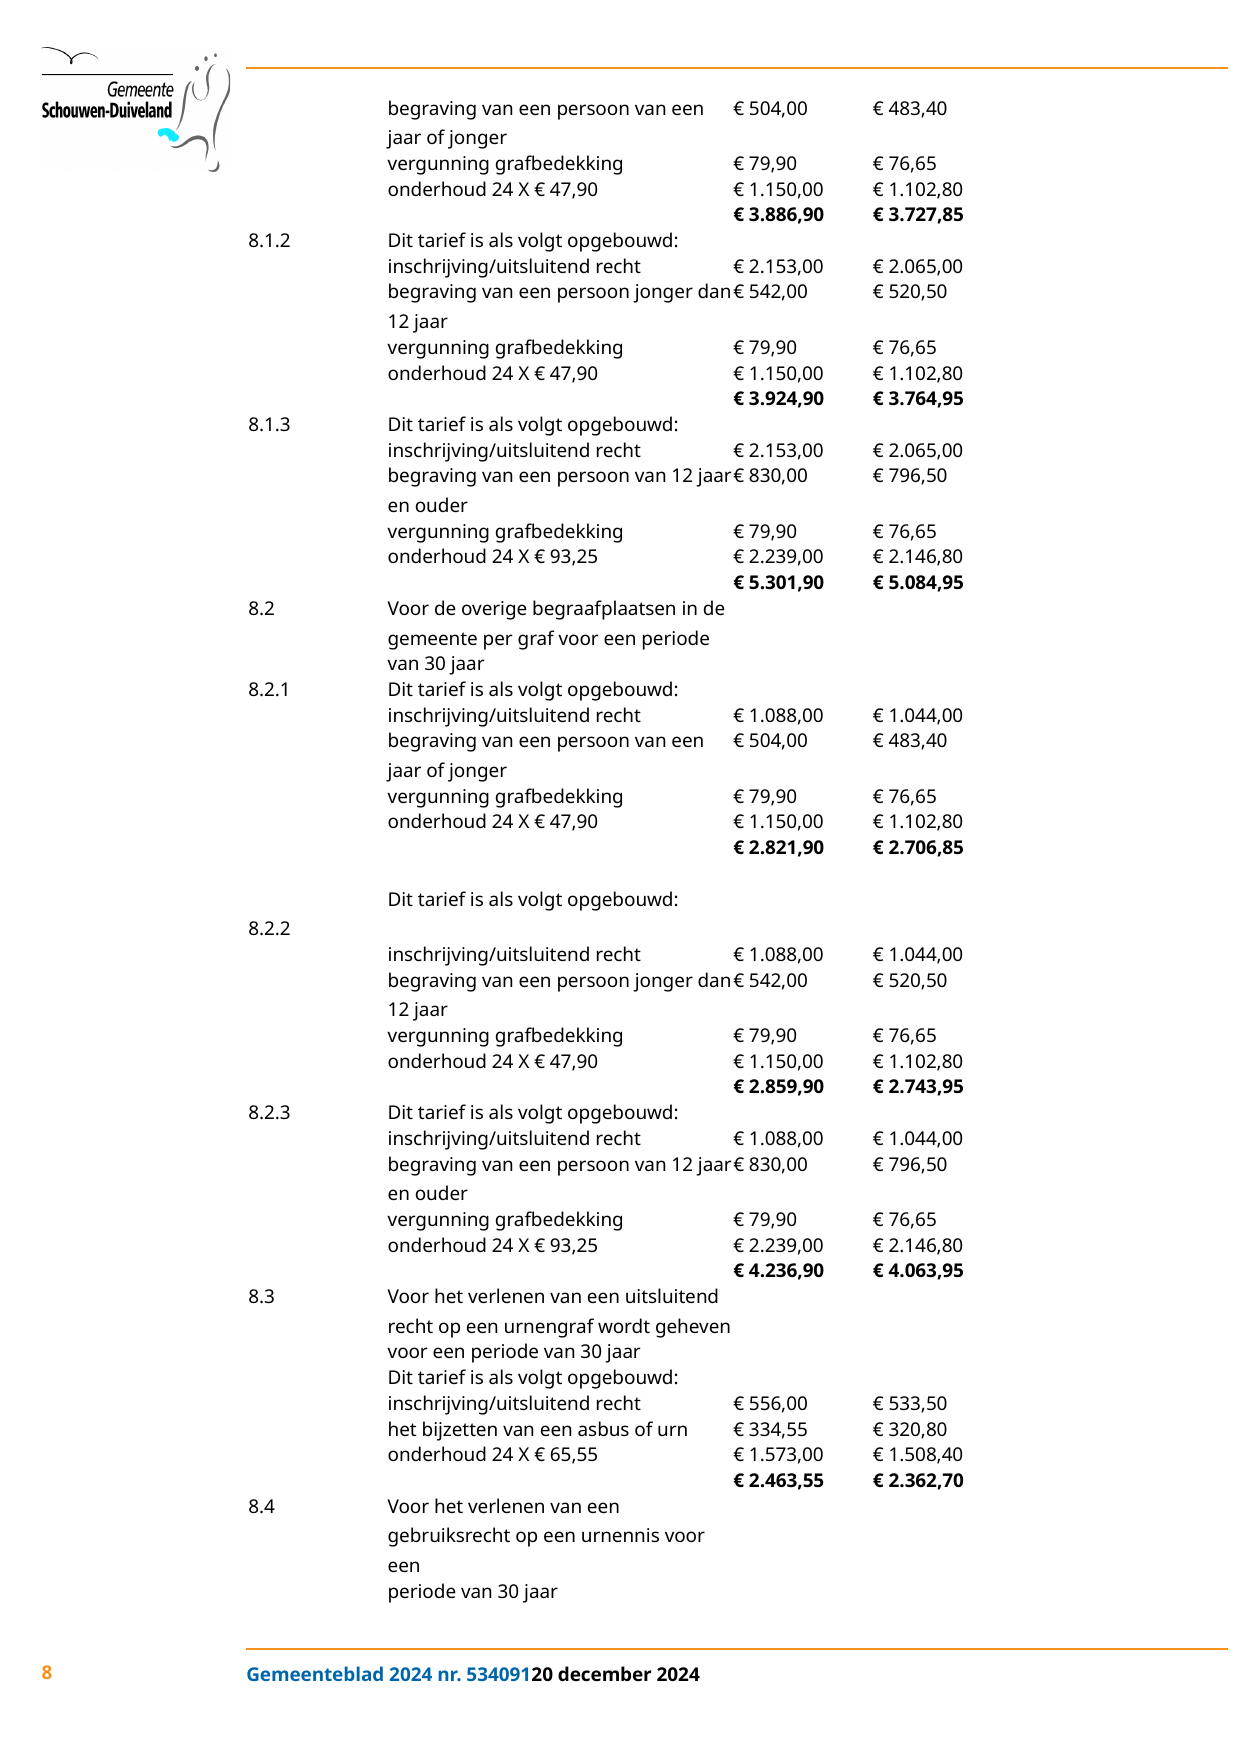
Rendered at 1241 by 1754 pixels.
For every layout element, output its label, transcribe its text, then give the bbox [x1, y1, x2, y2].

table_cell € 2.146,80 [873, 1232, 1012, 1258]
table_cell € 2.153,00 [733, 437, 873, 463]
table_cell [248, 386, 387, 411]
table_cell [388, 1468, 733, 1493]
table_cell € 520,50 [873, 279, 1012, 334]
table_cell € 79,90 [733, 518, 873, 544]
table_cell inschrijving/uitsluitend recht [388, 941, 733, 967]
table_cell € 1.102,80 [873, 1048, 1012, 1074]
table_cell inschrijving/uitsluitend recht [388, 702, 733, 728]
table_cell Dit tarief is als volgt opgebouwd: [388, 1100, 733, 1125]
table_cell € 2.821,90 [733, 835, 873, 860]
table_cell € 2.706,85 [873, 835, 1012, 860]
table_cell € 796,50 [873, 463, 1012, 518]
table_cell € 2.239,00 [733, 1232, 873, 1258]
table_cell € 2.065,00 [873, 437, 1012, 463]
table_cell onderhoud 24 X € 93,25 [388, 544, 733, 569]
table_cell € 4.063,95 [873, 1258, 1012, 1283]
table_cell [248, 1258, 387, 1283]
table_cell [248, 651, 387, 676]
table_cell [248, 1048, 387, 1074]
table_cell begraving van een persoon van 12 jaar en ouder [388, 463, 733, 518]
table_cell € 1.044,00 [873, 941, 1012, 967]
table_cell [733, 1100, 873, 1125]
table_cell [248, 1339, 387, 1364]
table_cell € 3.886,90 [733, 202, 873, 227]
table_cell 8.2.3 [248, 1100, 387, 1125]
table_cell € 76,65 [873, 1206, 1012, 1232]
table_cell € 79,90 [733, 150, 873, 176]
table_cell onderhoud 24 X € 65,55 [388, 1442, 733, 1467]
table_cell vergunning grafbedekking [388, 783, 733, 809]
table_cell voor een periode van 30 jaar [388, 1339, 733, 1364]
table_cell [248, 809, 387, 834]
table_cell [248, 253, 387, 279]
table_cell [873, 676, 1012, 702]
table_cell € 79,90 [733, 1022, 873, 1048]
table_cell [388, 835, 733, 860]
table_cell [248, 150, 387, 176]
table_cell periode van 30 jaar [388, 1578, 733, 1604]
table_cell Dit tarief is als volgt opgebouwd: [388, 676, 733, 702]
table_cell [873, 1339, 1012, 1364]
table_cell € 79,90 [733, 334, 873, 360]
table_cell [248, 544, 387, 569]
table_cell [388, 202, 733, 227]
table_cell [248, 835, 387, 860]
table_cell € 796,50 [873, 1151, 1012, 1206]
table_cell [733, 227, 873, 253]
table_cell € 1.102,80 [873, 360, 1012, 386]
table_cell € 2.362,70 [873, 1468, 1012, 1493]
table_cell Voor de overige begraafplaatsen in de gemeente per graf voor een periode [388, 595, 733, 651]
table_cell Dit tarief is als volgt opgebouwd: [388, 1365, 733, 1390]
table_cell € 1.150,00 [733, 1048, 873, 1074]
table_cell [248, 570, 387, 595]
table_cell € 320,80 [873, 1416, 1012, 1442]
table_cell € 520,50 [873, 967, 1012, 1022]
table_cell begraving van een persoon van een jaar of jonger [388, 728, 733, 783]
table_cell [733, 860, 873, 886]
table_cell onderhoud 24 X € 47,90 [388, 176, 733, 202]
table_cell € 2.463,55 [733, 1468, 873, 1493]
table_cell van 30 jaar [388, 651, 733, 676]
table_cell Dit tarief is als volgt opgebouwd: [388, 411, 733, 437]
table_cell [873, 651, 1012, 676]
table_cell € 830,00 [733, 1151, 873, 1206]
table_cell [733, 1284, 873, 1339]
table_cell 8.1.2 [248, 227, 387, 253]
table_cell begraving van een persoon jonger dan 12 jaar [388, 967, 733, 1022]
table_cell [248, 1442, 387, 1467]
table_cell [248, 437, 387, 463]
table_cell [248, 360, 387, 386]
table_cell € 3.764,95 [873, 386, 1012, 411]
table_cell [248, 1125, 387, 1151]
table_cell [248, 1022, 387, 1048]
table_cell € 830,00 [733, 463, 873, 518]
table_cell begraving van een persoon jonger dan 12 jaar [388, 279, 733, 334]
picture [41, 47, 231, 172]
table_cell € 542,00 [733, 279, 873, 334]
table_cell [873, 595, 1012, 651]
table_cell € 76,65 [873, 518, 1012, 544]
table_cell onderhoud 24 X € 47,90 [388, 1048, 733, 1074]
table_cell € 4.236,90 [733, 1258, 873, 1283]
table_cell € 76,65 [873, 150, 1012, 176]
table_cell vergunning grafbedekking [388, 1022, 733, 1048]
table_cell € 1.150,00 [733, 809, 873, 834]
table_cell € 483,40 [873, 95, 1012, 150]
table_cell [248, 1074, 387, 1099]
table_cell onderhoud 24 X € 93,25 [388, 1232, 733, 1258]
table_cell [248, 1416, 387, 1442]
table_cell € 3.924,90 [733, 386, 873, 411]
table_cell [388, 386, 733, 411]
table_cell € 2.743,95 [873, 1074, 1012, 1099]
table_cell 8.2.2 [248, 886, 387, 941]
table_cell [248, 702, 387, 728]
table_cell [388, 570, 733, 595]
table_cell [248, 1468, 387, 1493]
table_cell [248, 202, 387, 227]
table_cell 8.3 [248, 1284, 387, 1339]
table_cell [873, 860, 1012, 886]
table_cell € 79,90 [733, 1206, 873, 1232]
table_cell [248, 1365, 387, 1390]
table_cell 8.4 [248, 1493, 387, 1578]
table_cell [873, 227, 1012, 253]
table_cell [873, 1493, 1012, 1578]
table_cell [733, 1578, 873, 1604]
table_cell [388, 1258, 733, 1283]
table_cell Voor het verlenen van een uitsluitend recht op een urnengraf wordt geheven [388, 1284, 733, 1339]
table_cell € 1.102,80 [873, 809, 1012, 834]
table_cell vergunning grafbedekking [388, 1206, 733, 1232]
table_cell € 1.088,00 [733, 1125, 873, 1151]
table_cell € 76,65 [873, 783, 1012, 809]
table_cell € 76,65 [873, 334, 1012, 360]
table_cell € 1.508,40 [873, 1442, 1012, 1467]
table_cell [873, 1284, 1012, 1339]
table_cell [248, 1206, 387, 1232]
table_cell [873, 886, 1012, 941]
table_cell [873, 1100, 1012, 1125]
table_cell € 79,90 [733, 783, 873, 809]
table_cell € 542,00 [733, 967, 873, 1022]
table_cell € 2.239,00 [733, 544, 873, 569]
table_cell [733, 411, 873, 437]
table_cell [248, 941, 387, 967]
table_cell 8.2.1 [248, 676, 387, 702]
table_cell onderhoud 24 X € 47,90 [388, 360, 733, 386]
table_cell € 1.102,80 [873, 176, 1012, 202]
table_cell inschrijving/uitsluitend recht [388, 1125, 733, 1151]
table_cell € 1.088,00 [733, 702, 873, 728]
table_cell € 1.044,00 [873, 1125, 1012, 1151]
table_cell begraving van een persoon van 12 jaar en ouder [388, 1151, 733, 1206]
table_cell [248, 176, 387, 202]
table_cell [248, 1151, 387, 1206]
table_cell € 334,55 [733, 1416, 873, 1442]
table_cell € 1.088,00 [733, 941, 873, 967]
table_cell vergunning grafbedekking [388, 518, 733, 544]
table_cell [248, 1578, 387, 1604]
table_cell inschrijving/uitsluitend recht [388, 253, 733, 279]
table_cell € 1.150,00 [733, 360, 873, 386]
table_cell € 1.044,00 [873, 702, 1012, 728]
table_cell [248, 728, 387, 783]
table_cell € 1.573,00 [733, 1442, 873, 1467]
table_cell [248, 967, 387, 1022]
table_cell [733, 1493, 873, 1578]
table_cell het bijzetten van een asbus of urn [388, 1416, 733, 1442]
table_cell [388, 1074, 733, 1099]
table_cell [248, 279, 387, 334]
table_cell € 2.146,80 [873, 544, 1012, 569]
table_cell Dit tarief is als volgt opgebouwd: [388, 227, 733, 253]
table_cell € 483,40 [873, 728, 1012, 783]
table_cell € 556,00 [733, 1390, 873, 1416]
table_cell inschrijving/uitsluitend recht [388, 1390, 733, 1416]
table_cell 8.2 [248, 595, 387, 651]
table_cell Voor het verlenen van een gebruiksrecht op een urnennis voor een [388, 1493, 733, 1578]
table_cell € 2.065,00 [873, 253, 1012, 279]
table_cell [873, 411, 1012, 437]
table_cell Dit tarief is als volgt opgebouwd: [388, 886, 733, 941]
table_cell [733, 886, 873, 941]
table_cell € 533,50 [873, 1390, 1012, 1416]
table_cell € 2.153,00 [733, 253, 873, 279]
table_cell [873, 1578, 1012, 1604]
table_cell [248, 860, 387, 886]
table_cell [248, 463, 387, 518]
table_cell € 504,00 [733, 95, 873, 150]
table_cell [733, 1339, 873, 1364]
table_cell € 5.084,95 [873, 570, 1012, 595]
table_cell vergunning grafbedekking [388, 334, 733, 360]
table_cell [248, 1390, 387, 1416]
table_cell [248, 95, 387, 150]
table_cell € 1.150,00 [733, 176, 873, 202]
table_cell vergunning grafbedekking [388, 150, 733, 176]
table_cell [733, 651, 873, 676]
table_cell € 2.859,90 [733, 1074, 873, 1099]
table_cell € 504,00 [733, 728, 873, 783]
table_cell [248, 334, 387, 360]
table_cell [733, 595, 873, 651]
table_cell [248, 518, 387, 544]
table_cell [733, 676, 873, 702]
table_cell [248, 783, 387, 809]
table_cell [248, 1232, 387, 1258]
table_cell € 3.727,85 [873, 202, 1012, 227]
table_cell begraving van een persoon van een jaar of jonger [388, 95, 733, 150]
table_cell [388, 860, 733, 886]
table_cell [873, 1365, 1012, 1390]
table_cell € 5.301,90 [733, 570, 873, 595]
table_cell 8.1.3 [248, 411, 387, 437]
table_cell onderhoud 24 X € 47,90 [388, 809, 733, 834]
table_cell € 76,65 [873, 1022, 1012, 1048]
table_cell inschrijving/uitsluitend recht [388, 437, 733, 463]
table_cell [733, 1365, 873, 1390]
